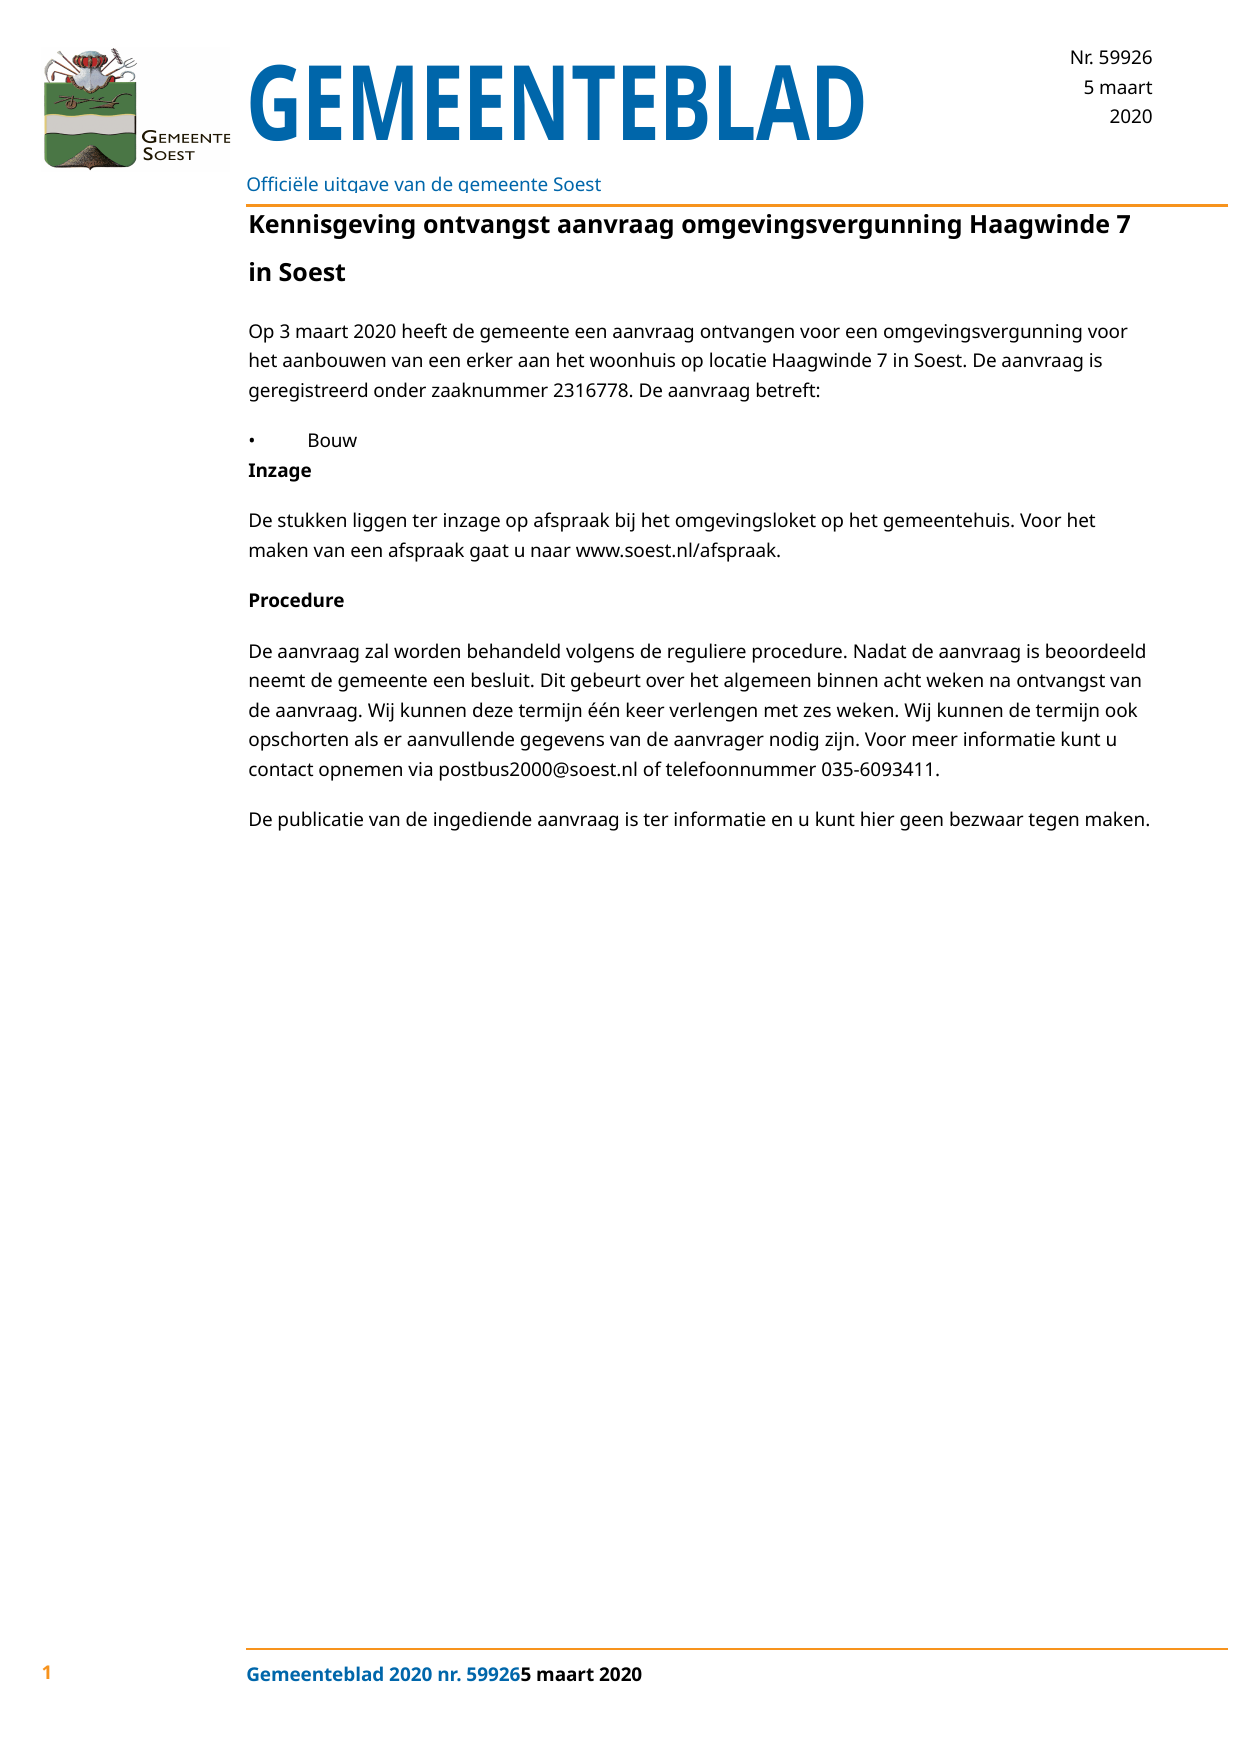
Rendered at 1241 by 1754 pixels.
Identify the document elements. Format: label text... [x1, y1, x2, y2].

picture [41, 47, 231, 172]
text De stukken liggen ter inzage op afspraak bij het omgevingsloket op het gemeentehuis. Voor het maken van een afspraak gaat u naar www.soest.nl/afspraak. [248, 507, 1152, 563]
text De aanvraag zal worden behandeld volgens de reguliere procedure. Nadat de aanvraag is beoordeeld neemt de gemeente een besluit. Dit gebeurt over het algemeen binnen acht weken na ontvangst van de aanvraag. Wij kunnen deze termijn één keer verlengen met zes weken. Wij kunnen de termijn ook opschorten als er aanvullende gegevens van de aanvrager nodig zijn. Voor meer informatie kunt u contact opnemen via postbus2000@soest.nl of telefoonnummer 035-6093411. [248, 638, 1152, 782]
text Procedure [248, 587, 1152, 613]
list Bouw [248, 427, 1152, 453]
text Op 3 maart 2020 heeft de gemeente een aanvraag ontvangen voor een omgevingsvergunning voor het aanbouwen van een erker aan het woonhuis op locatie Haagwinde 7 in Soest. De aanvraag is geregistreerd onder zaaknummer 2316778. De aanvraag betreft: [248, 318, 1152, 403]
text Kennisgeving ontvangst aanvraag omgevingsvergunning Haagwinde 7 in Soest [248, 207, 1152, 288]
text Inzage [248, 457, 1152, 483]
text De publicatie van de ingediende aanvraag is ter informatie en u kunt hier geen bezwaar tegen maken. [248, 807, 1152, 832]
